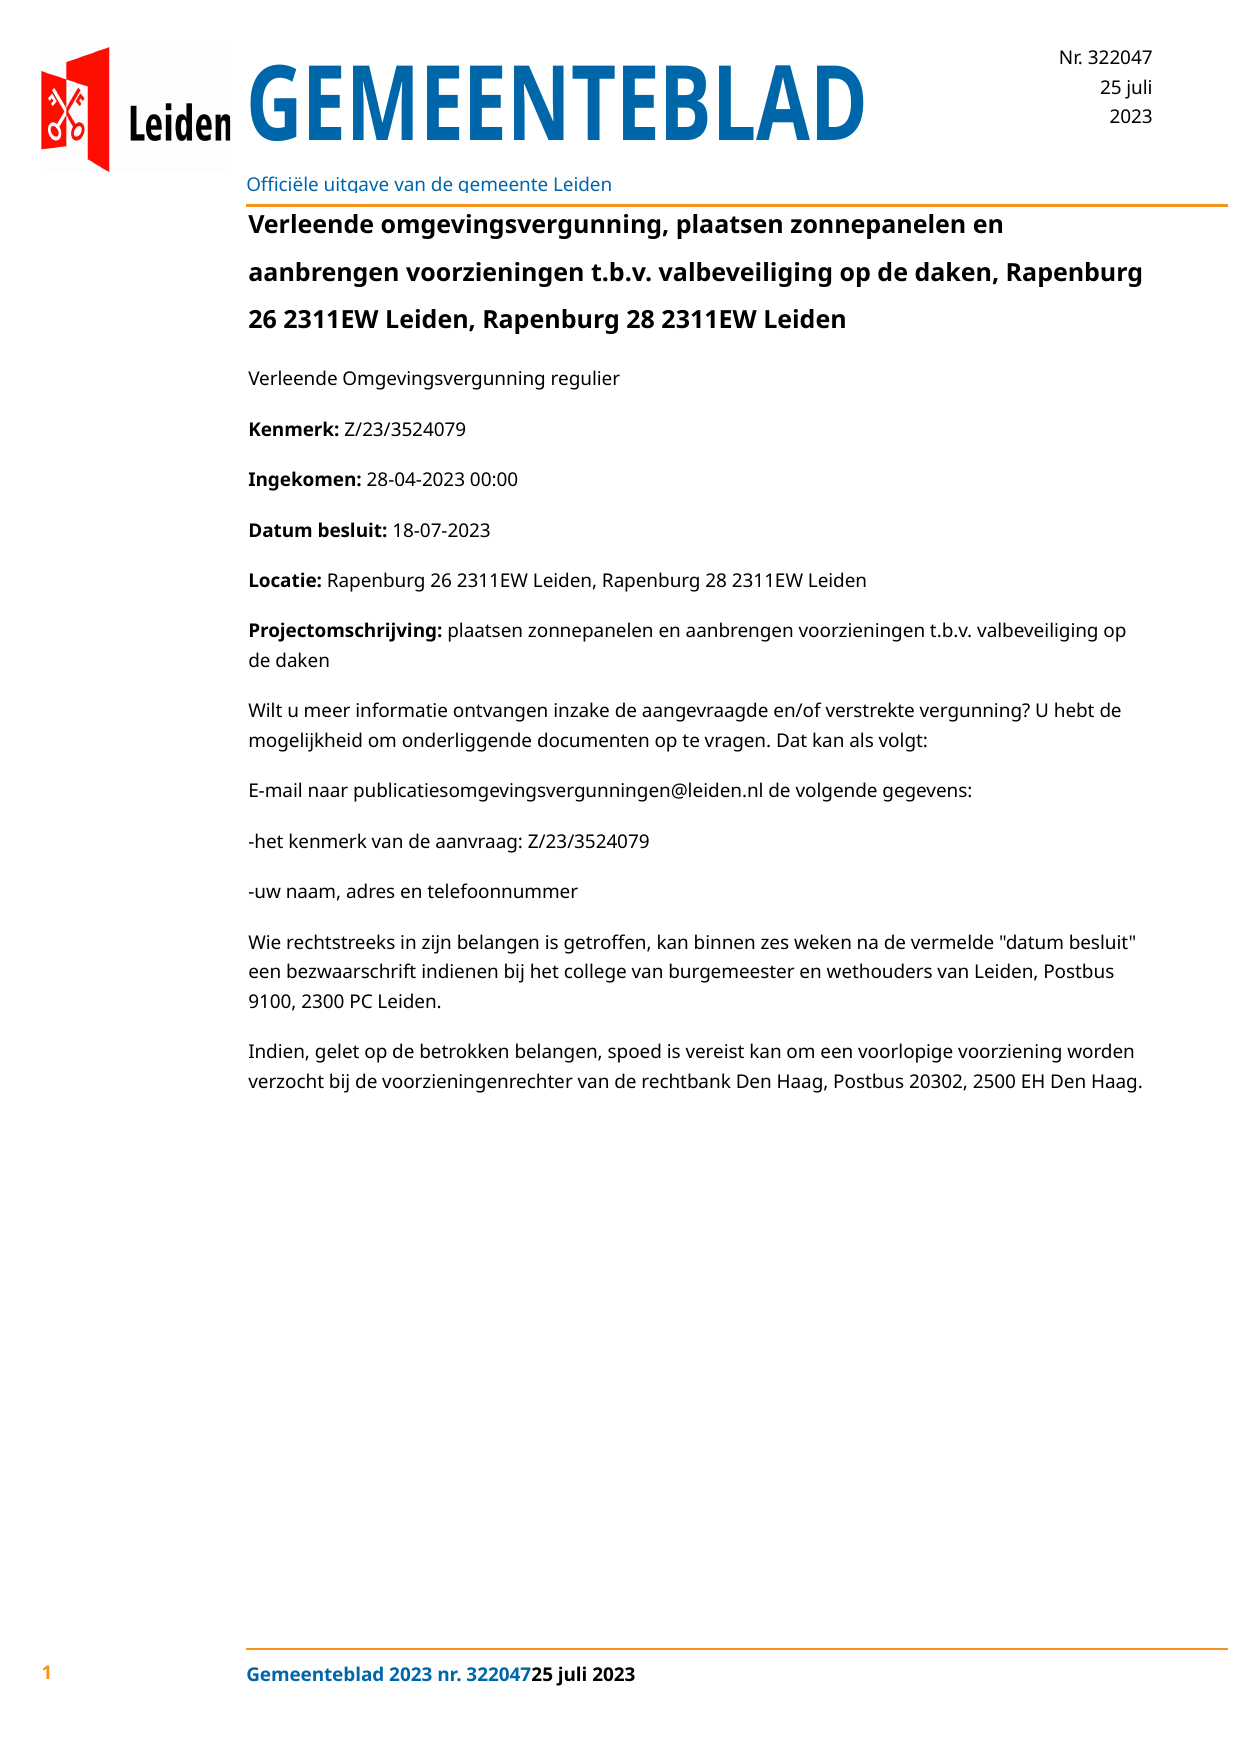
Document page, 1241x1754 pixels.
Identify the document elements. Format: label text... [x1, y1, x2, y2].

text Verleende omgevingsvergunning, plaatsen zonnepanelen en aanbrengen voorzieningen t.b.v. valbeveiliging op de daken, Rapenburg 26 2311EW Leiden, Rapenburg 28 2311EW Leiden [248, 207, 1152, 336]
text Locatie: Rapenburg 26 2311EW Leiden, Rapenburg 28 2311EW Leiden [248, 567, 1152, 593]
text Verleende Omgevingsvergunning regulier [248, 366, 1152, 391]
text Ingekomen: 28-04-2023 00:00 [248, 466, 1152, 492]
text -uw naam, adres en telefoonnummer [248, 878, 1152, 904]
text Kenmerk: Z/23/3524079 [248, 416, 1152, 442]
text Wilt u meer informatie ontvangen inzake de aangevraagde en/of verstrekte vergunning? U hebt de mogelijkheid om onderliggende documenten op te vragen. Dat kan als volgt: [248, 698, 1152, 753]
picture [41, 47, 231, 172]
text -het kenmerk van de aanvraag: Z/23/3524079 [248, 828, 1152, 854]
text Wie rechtstreeks in zijn belangen is getroffen, kan binnen zes weken na de vermelde "datum besluit" een bezwaarschrift indienen bij het college van burgemeester en wethouders van Leiden, Postbus 9100, 2300 PC Leiden. [248, 929, 1152, 1014]
text Datum besluit: 18-07-2023 [248, 517, 1152, 542]
text Projectomschrijving: plaatsen zonnepanelen en aanbrengen voorzieningen t.b.v. valbeveiliging op de daken [248, 618, 1152, 673]
text Indien, gelet op de betrokken belangen, spoed is vereist kan om een voorlopige voorziening worden verzocht bij de voorzieningenrechter van de rechtbank Den Haag, Postbus 20302, 2500 EH Den Haag. [248, 1038, 1152, 1094]
text E-mail naar publicatiesomgevingsvergunningen@leiden.nl de volgende gegevens: [248, 778, 1152, 803]
